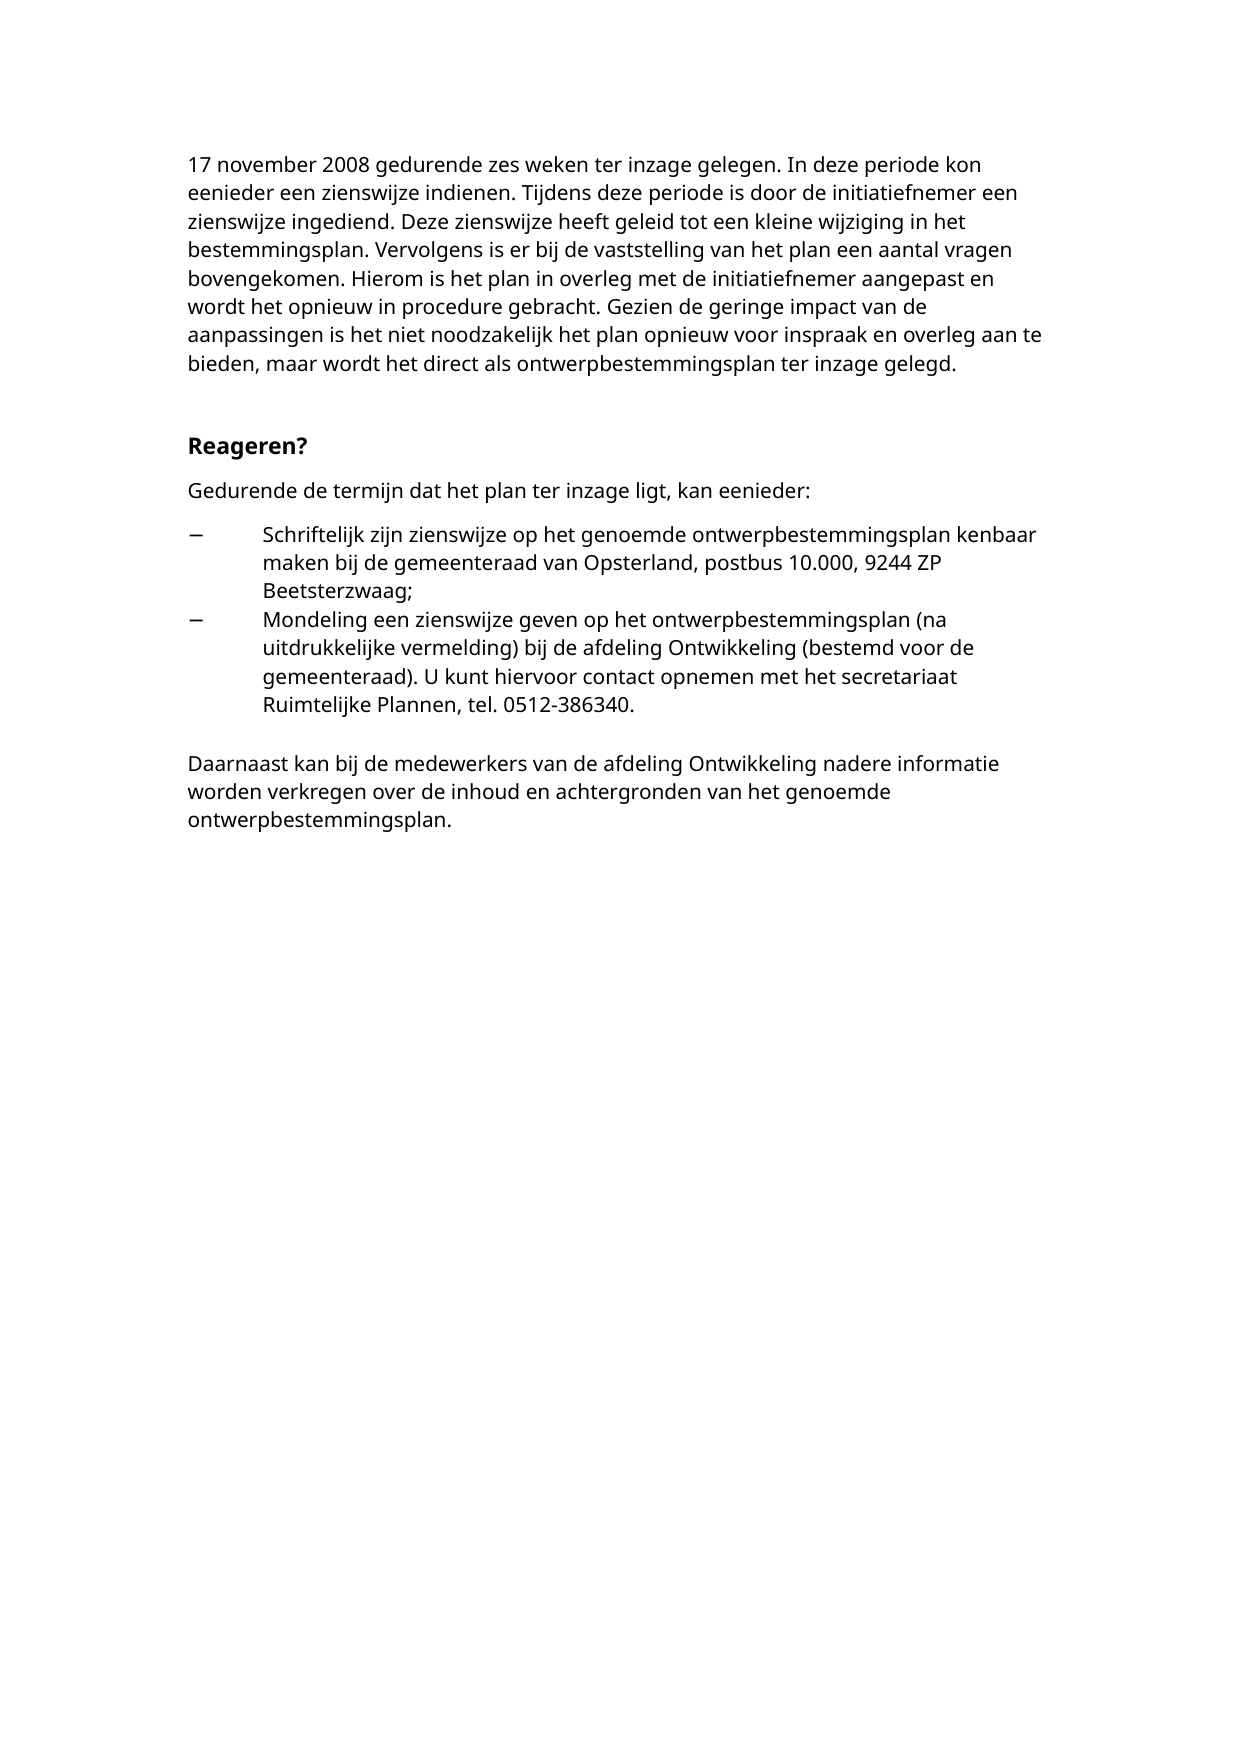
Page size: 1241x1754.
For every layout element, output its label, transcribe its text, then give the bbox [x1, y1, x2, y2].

subtitle Reageren? [187, 430, 1053, 461]
text Gedurende de termijn dat het plan ter inzage ligt, kan eenieder: [187, 476, 1053, 505]
list Schriftelijk zijn zienswijze op het genoemde ontwerpbestemmingsplan kenbaar maken bij de gemeenteraad van Opsterland, postbus 10.000, 9244 ZP Beetsterzwaag; [187, 520, 1053, 605]
list Mondeling een zienswijze geven op het ontwerpbestemmingsplan (na uitdrukkelijke vermelding) bij de afdeling Ontwikkeling (bestemd voor de gemeenteraad). U kunt hiervoor contact opnemen met het secretariaat Ruimtelijke Plannen, tel. 0512-386340. [187, 605, 1053, 719]
text Daarnaast kan bij de medewerkers van de afdeling Ontwikkeling nadere informatie worden verkregen over de inhoud en achtergronden van het genoemde ontwerpbestemmingsplan. [187, 749, 1053, 834]
text 17 november 2008 gedurende zes weken ter inzage gelegen. In deze periode kon eenieder een zienswijze indienen. Tijdens deze periode is door de initiatiefnemer een zienswijze ingediend. Deze zienswijze heeft geleid tot een kleine wijziging in het bestemmingsplan. Vervolgens is er bij de vaststelling van het plan een aantal vragen bovengekomen. Hierom is het plan in overleg met de initiatiefnemer aangepast en wordt het opnieuw in procedure gebracht. Gezien de geringe impact van de aanpassingen is het niet noodzakelijk het plan opnieuw voor inspraak en overleg aan te bieden, maar wordt het direct als ontwerpbestemmingsplan ter inzage gelegd. [187, 150, 1053, 377]
